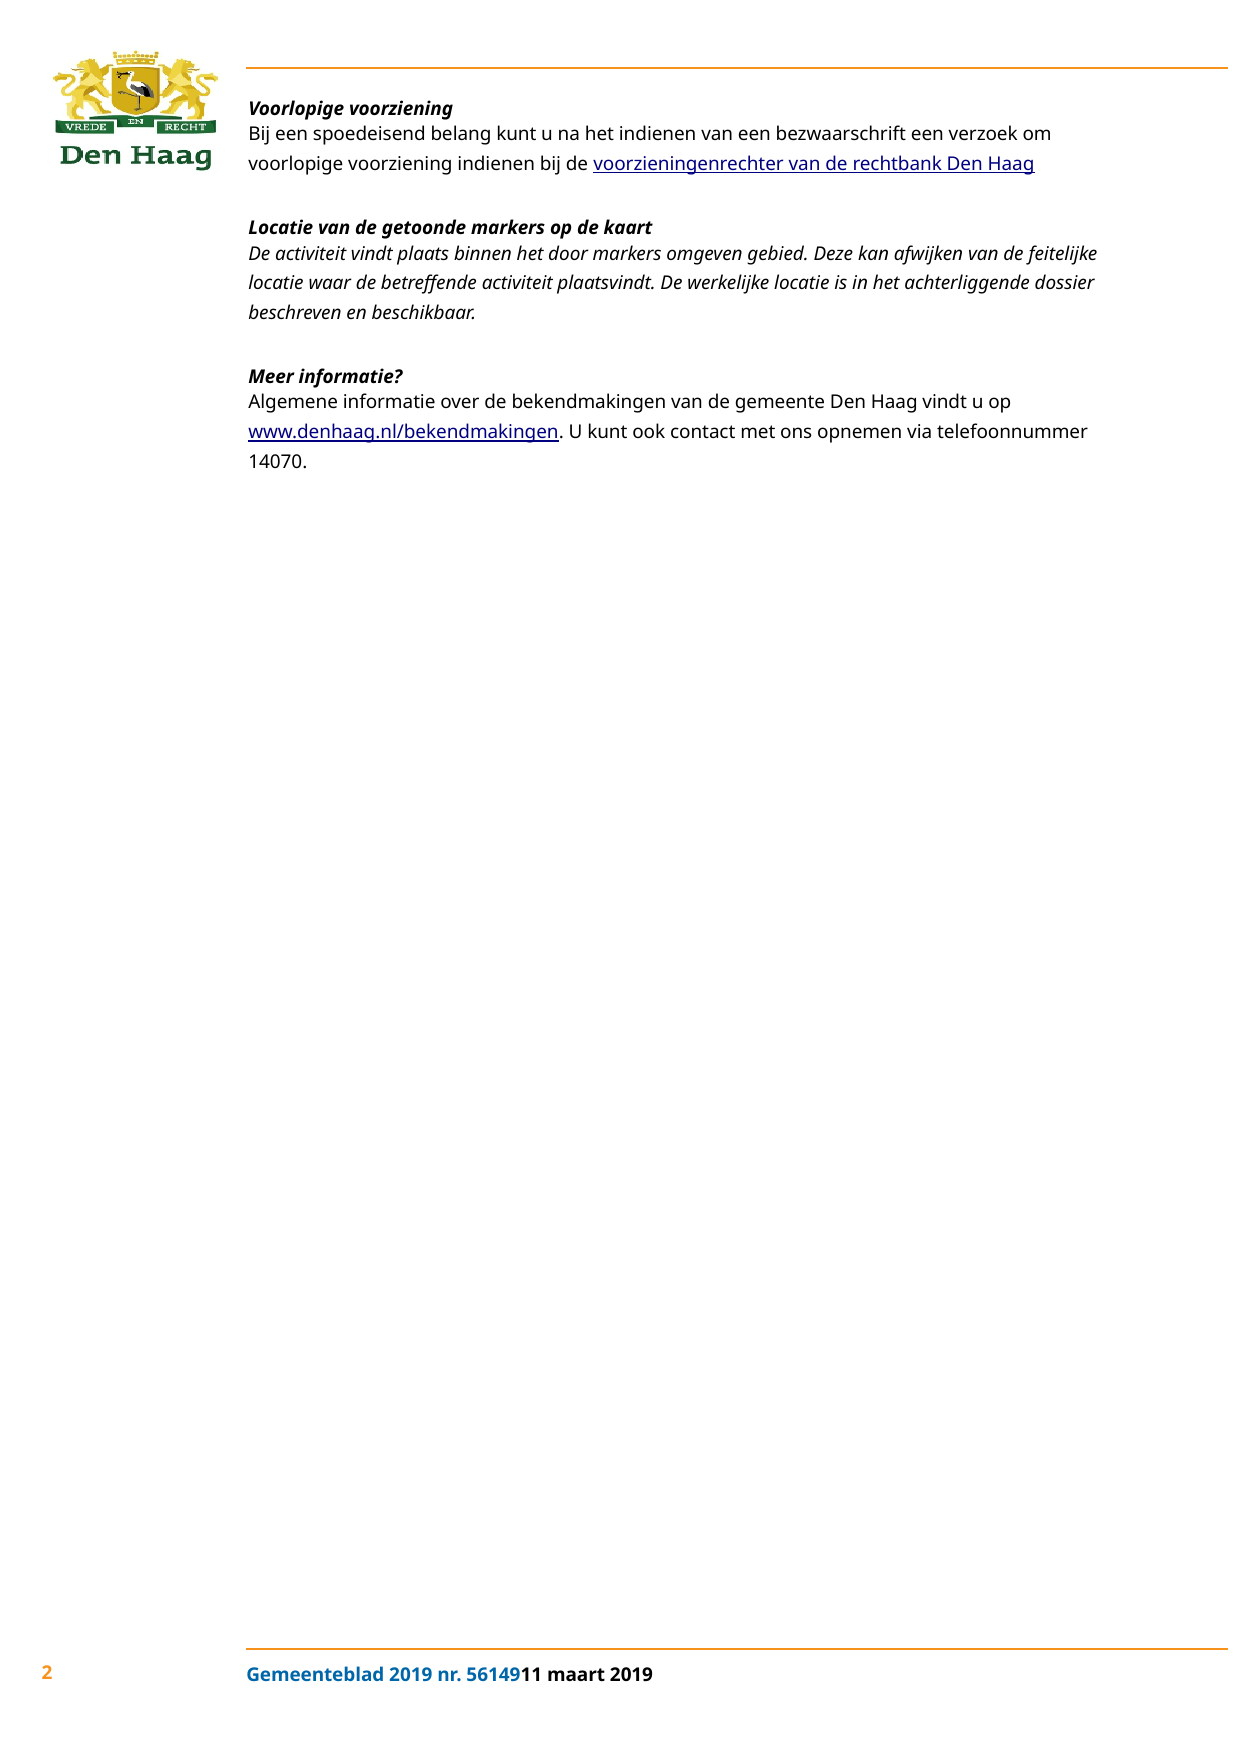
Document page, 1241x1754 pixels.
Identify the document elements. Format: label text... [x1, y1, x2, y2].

text De activiteit vindt plaats binnen het door markers omgeven gebied. Deze kan afwijken van de feitelijke locatie waar de betreffende activiteit plaatsvindt. De werkelijke locatie is in het achterliggende dossier beschreven en beschikbaar. [248, 240, 1152, 325]
text Locatie van de getoonde markers op de kaart [248, 214, 1152, 240]
text Algemene informatie over de bekendmakingen van de gemeente Den Haag vindt u op www.denhaag.nl/bekendmakingen. U kunt ook contact met ons opnemen via telefoonnummer 14070. [248, 389, 1152, 473]
picture [41, 47, 231, 172]
text Bij een spoedeisend belang kunt u na het indienen van een bezwaarschrift een verzoek om voorlopige voorziening indienen bij de voorzieningenrechter van de rechtbank Den Haag [248, 121, 1152, 176]
text Meer informatie? [248, 363, 1152, 389]
text Voorlopige voorziening [248, 95, 1152, 121]
